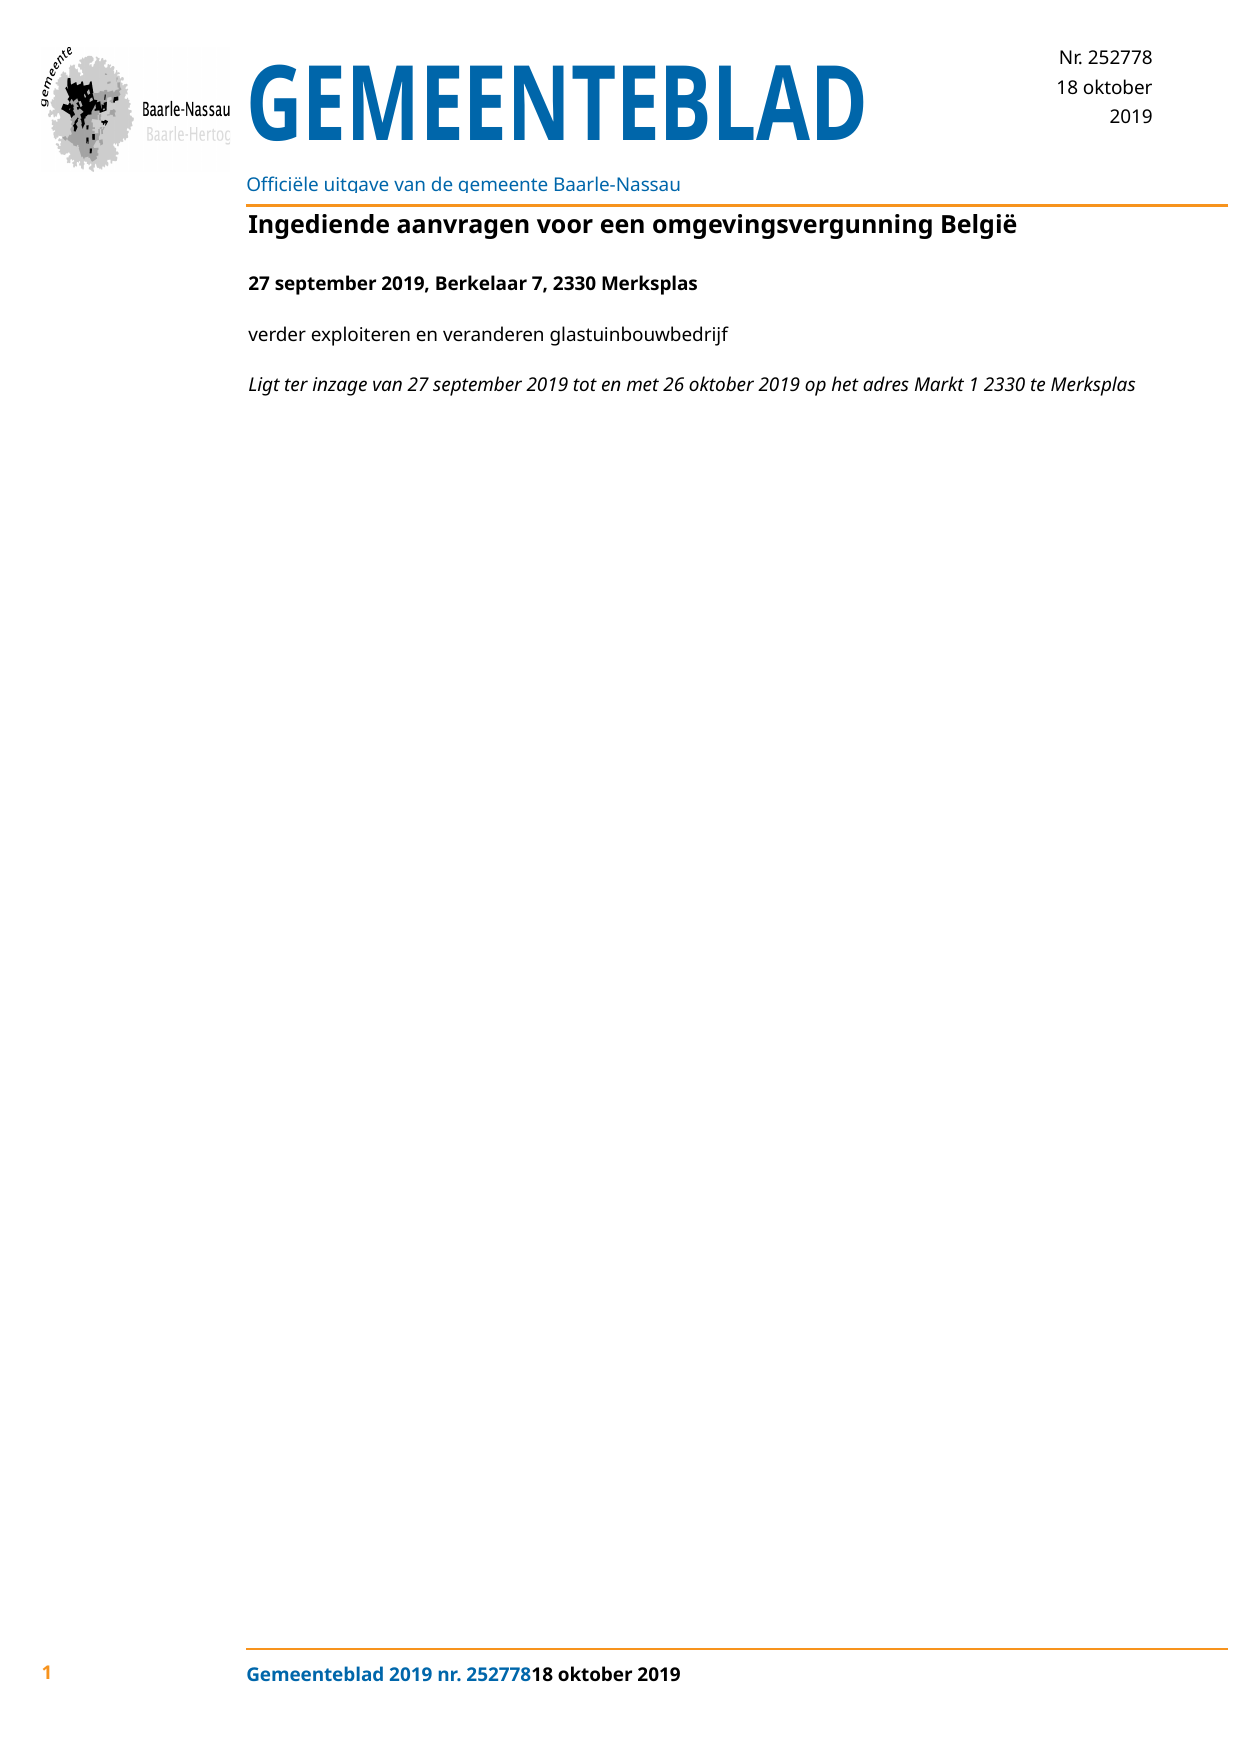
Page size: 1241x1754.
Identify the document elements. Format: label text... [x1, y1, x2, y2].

text Ligt ter inzage van 27 september 2019 tot en met 26 oktober 2019 op het adres Markt 1 2330 te Merksplas [248, 371, 1152, 397]
text verder exploiteren en veranderen glastuinbouwbedrijf [248, 321, 1152, 346]
picture [41, 47, 231, 172]
text Ingediende aanvragen voor een omgevingsvergunning België [248, 207, 1152, 241]
text 27 september 2019, Berkelaar 7, 2330 Merksplas [248, 270, 1152, 296]
